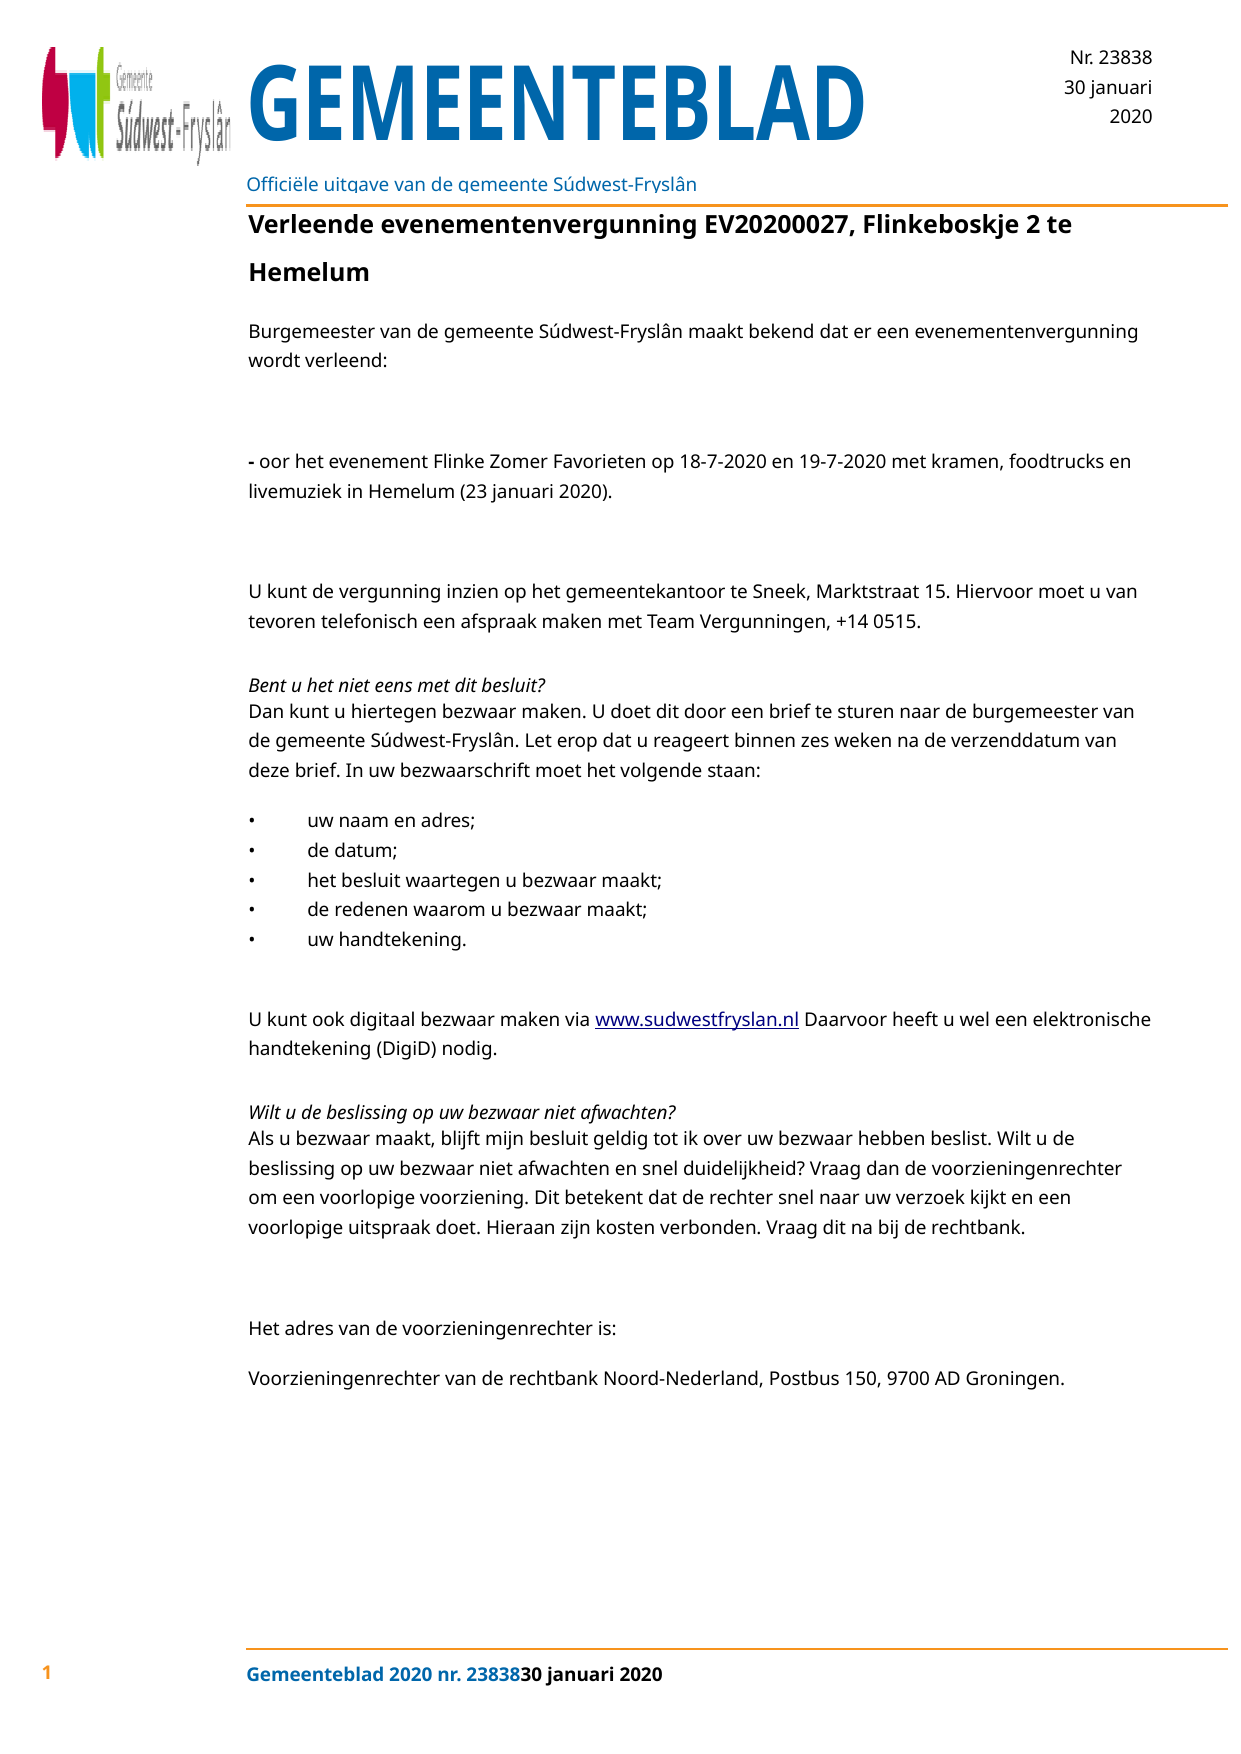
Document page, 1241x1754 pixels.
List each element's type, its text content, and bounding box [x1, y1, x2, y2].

list de datum; [248, 837, 1152, 863]
text Dan kunt u hiertegen bezwaar maken. U doet dit door een brief te sturen naar de burgemeester van de gemeente Súdwest-Fryslân. Let erop dat u reageert binnen zes weken na de verzenddatum van deze brief. In uw bezwaarschrift moet het volgende staan: [248, 698, 1152, 783]
text - oor het evenement Flinke Zomer Favorieten op 18-7-2020 en 19-7-2020 met kramen, foodtrucks en livemuziek in Hemelum (23 januari 2020). [248, 448, 1152, 504]
text U kunt ook digitaal bezwaar maken via www.sudwestfryslan.nl Daarvoor heeft u wel een elektronische handtekening (DigiD) nodig. [248, 1006, 1152, 1061]
text Wilt u de beslissing op uw bezwaar niet afwachten? [248, 1099, 1152, 1125]
text Burgemeester van de gemeente Súdwest-Fryslân maakt bekend dat er een evenementenvergunning wordt verleend: [248, 318, 1152, 373]
picture [41, 47, 231, 172]
list uw naam en adres; [248, 808, 1152, 833]
text Bent u het niet eens met dit besluit? [248, 672, 1152, 698]
text U kunt de vergunning inzien op het gemeentekantoor te Sneek, Marktstraat 15. Hiervoor moet u van tevoren telefonisch een afspraak maken met Team Vergunningen, +14 0515. [248, 579, 1152, 634]
list uw handtekening. [248, 926, 1152, 952]
text Als u bezwaar maakt, blijft mijn besluit geldig tot ik over uw bezwaar hebben beslist. Wilt u de beslissing op uw bezwaar niet afwachten en snel duidelijkheid? Vraag dan de voorzieningenrechter om een voorlopige voorziening. Dit betekent dat de rechter snel naar uw verzoek kijkt en een voorlopige uitspraak doet. Hieraan zijn kosten verbonden. Vraag dit na bij de rechtbank. [248, 1125, 1152, 1240]
text Voorzieningenrechter van de rechtbank Noord-Nederland, Postbus 150, 9700 AD Groningen. [248, 1365, 1152, 1391]
text Het adres van de voorzieningenrechter is: [248, 1315, 1152, 1341]
list het besluit waartegen u bezwaar maakt; [248, 867, 1152, 892]
list de redenen waarom u bezwaar maakt; [248, 896, 1152, 922]
text Verleende evenementenvergunning EV20200027, Flinkeboskje 2 te Hemelum [248, 207, 1152, 288]
